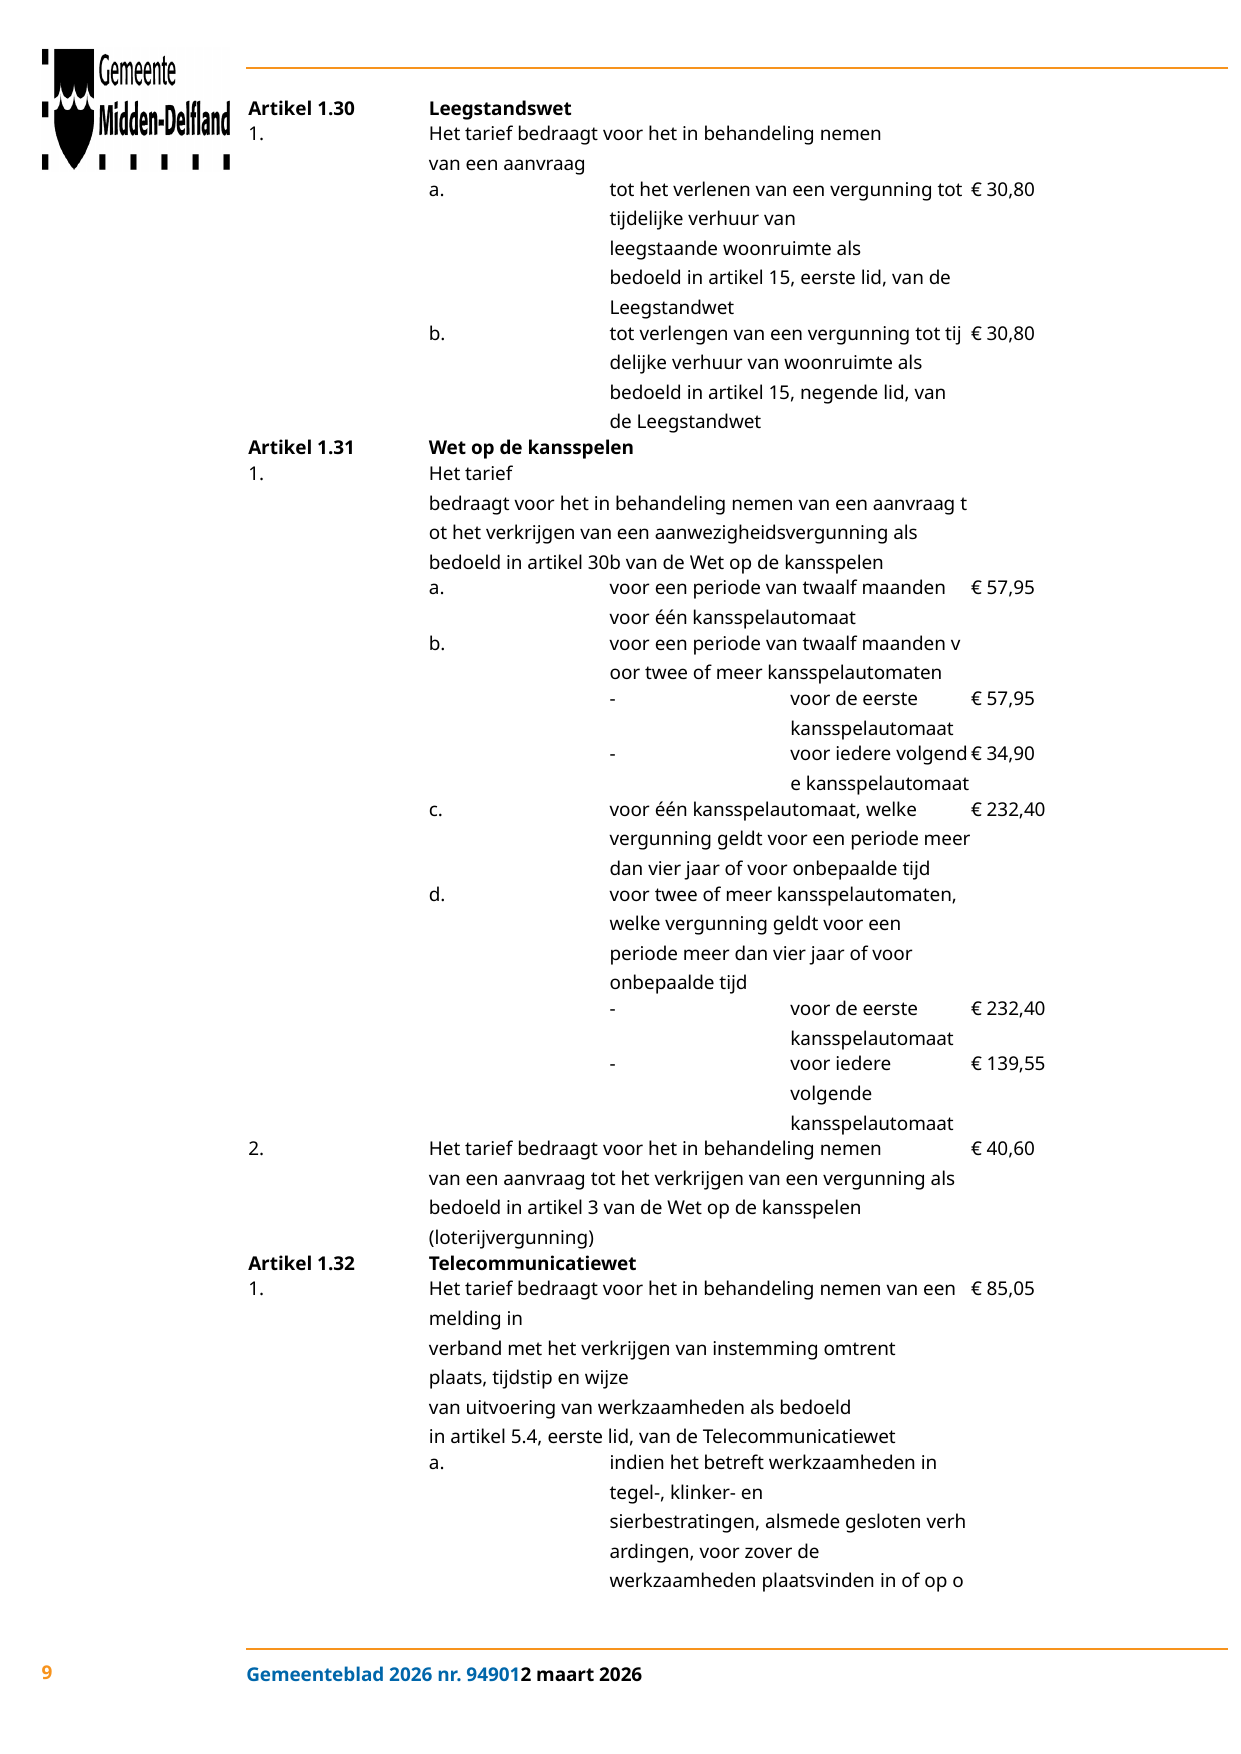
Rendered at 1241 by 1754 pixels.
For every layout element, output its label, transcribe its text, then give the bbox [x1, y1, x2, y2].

table_cell [248, 1449, 429, 1593]
table_cell voor een periode van twaalf maanden voor één kansspelautomaat [609, 575, 971, 630]
table_cell € 30,80 [971, 176, 1152, 320]
table_cell a. [429, 575, 609, 630]
table_cell [971, 1250, 1152, 1276]
table_cell - [609, 741, 790, 796]
table_cell € 57,95 [971, 685, 1152, 741]
table_cell [248, 630, 429, 685]
table_cell € 85,05 [971, 1276, 1152, 1449]
table_cell [429, 995, 609, 1051]
table_cell [248, 685, 429, 741]
table_cell Het tarief bedraagt voor het in behandeling nemen van een aanvraag tot het verkrijgen van een vergunning als bedoeld in artikel 3 van de Wet op de kansspelen (loterijvergunning) [429, 1135, 971, 1250]
table_cell € 30,80 [971, 320, 1152, 434]
table_cell voor de eerste kansspelautomaat [790, 685, 971, 741]
table_cell € 232,40 [971, 995, 1152, 1051]
table_cell [248, 995, 429, 1051]
table_cell 1. [248, 1276, 429, 1449]
table_cell € 40,60 [971, 1135, 1152, 1250]
table_cell [248, 796, 429, 881]
table_cell b. [429, 630, 609, 685]
table_cell a. [429, 1449, 609, 1593]
table_cell Het tarief bedraagt voor het in behandeling nemen van een aanvraag tot het verkrijgen van een aanwezigheidsvergunning als bedoeld in artikel 30b van de Wet op de kansspelen [429, 460, 971, 574]
picture [41, 47, 231, 172]
table_cell voor één kansspelautomaat, welke vergunning geldt voor een periode meer dan vier jaar of voor onbepaalde tijd [609, 796, 971, 881]
table_cell c. [429, 796, 609, 881]
table_cell € 232,40 [971, 796, 1152, 881]
table_cell - [609, 995, 790, 1051]
table_cell Artikel 1.32 [248, 1250, 429, 1276]
table_cell [429, 685, 609, 741]
table_cell Het tarief bedraagt voor het in behandeling nemen van een melding in verband met het verkrijgen van instemming omtrent plaats, tijdstip en wijze van uitvoering van werkzaamheden als bedoeld in artikel 5.4, eerste lid, van de Telecommunicatiewet [429, 1276, 971, 1449]
table_cell € 34,90 [971, 741, 1152, 796]
table_cell a. [429, 176, 609, 320]
table_cell voor de eerste kansspelautomaat [790, 995, 971, 1051]
table_cell [248, 176, 429, 320]
table_cell € 139,55 [971, 1051, 1152, 1135]
table_cell [971, 1449, 1152, 1593]
table_cell - [609, 685, 790, 741]
table_cell [248, 575, 429, 630]
table_cell [971, 881, 1152, 995]
table_cell [971, 95, 1152, 121]
table_cell Wet op de kansspelen [429, 434, 971, 460]
table_cell voor iedere volgende kansspelautomaat [790, 741, 971, 796]
table_cell [248, 741, 429, 796]
table_cell Leegstandswet [429, 95, 971, 121]
table_cell b. [429, 320, 609, 434]
table_cell 1. [248, 121, 429, 176]
table_cell [248, 1051, 429, 1135]
table_cell indien het betreft werkzaamheden in tegel-, klinker- en sierbestratingen, alsmede gesloten verhardingen, voor zover de werkzaamheden plaatsvinden in of op o [609, 1449, 971, 1593]
table_cell Telecommunicatiewet [429, 1250, 971, 1276]
table_cell 2. [248, 1135, 429, 1250]
table_cell Het tarief bedraagt voor het in behandeling nemen van een aanvraag [429, 121, 971, 176]
table_cell tot het verlenen van een vergunning tot tijdelijke verhuur van leegstaande woonruimte als bedoeld in artikel 15, eerste lid, van de Leegstandwet [609, 176, 971, 320]
table_cell € 57,95 [971, 575, 1152, 630]
table_cell [248, 881, 429, 995]
table_cell 1. [248, 460, 429, 574]
table_cell [971, 434, 1152, 460]
table_cell voor iedere volgende kansspelautomaat [790, 1051, 971, 1135]
table_cell voor twee of meer kansspelautomaten, welke vergunning geldt voor een periode meer dan vier jaar of voor onbepaalde tijd [609, 881, 971, 995]
table_cell tot verlengen van een vergunning tot tijdelijke verhuur van woonruimte als bedoeld in artikel 15, negende lid, van de Leegstandwet [609, 320, 971, 434]
table_cell [429, 741, 609, 796]
table_cell [971, 630, 1152, 685]
table_cell - [609, 1051, 790, 1135]
table_cell [971, 121, 1152, 176]
table_cell [971, 460, 1152, 574]
table_cell d. [429, 881, 609, 995]
table_cell voor een periode van twaalf maanden voor twee of meer kansspelautomaten [609, 630, 971, 685]
table_cell Artikel 1.31 [248, 434, 429, 460]
table_cell [429, 1051, 609, 1135]
table_cell Artikel 1.30 [248, 95, 429, 121]
table_cell [248, 320, 429, 434]
